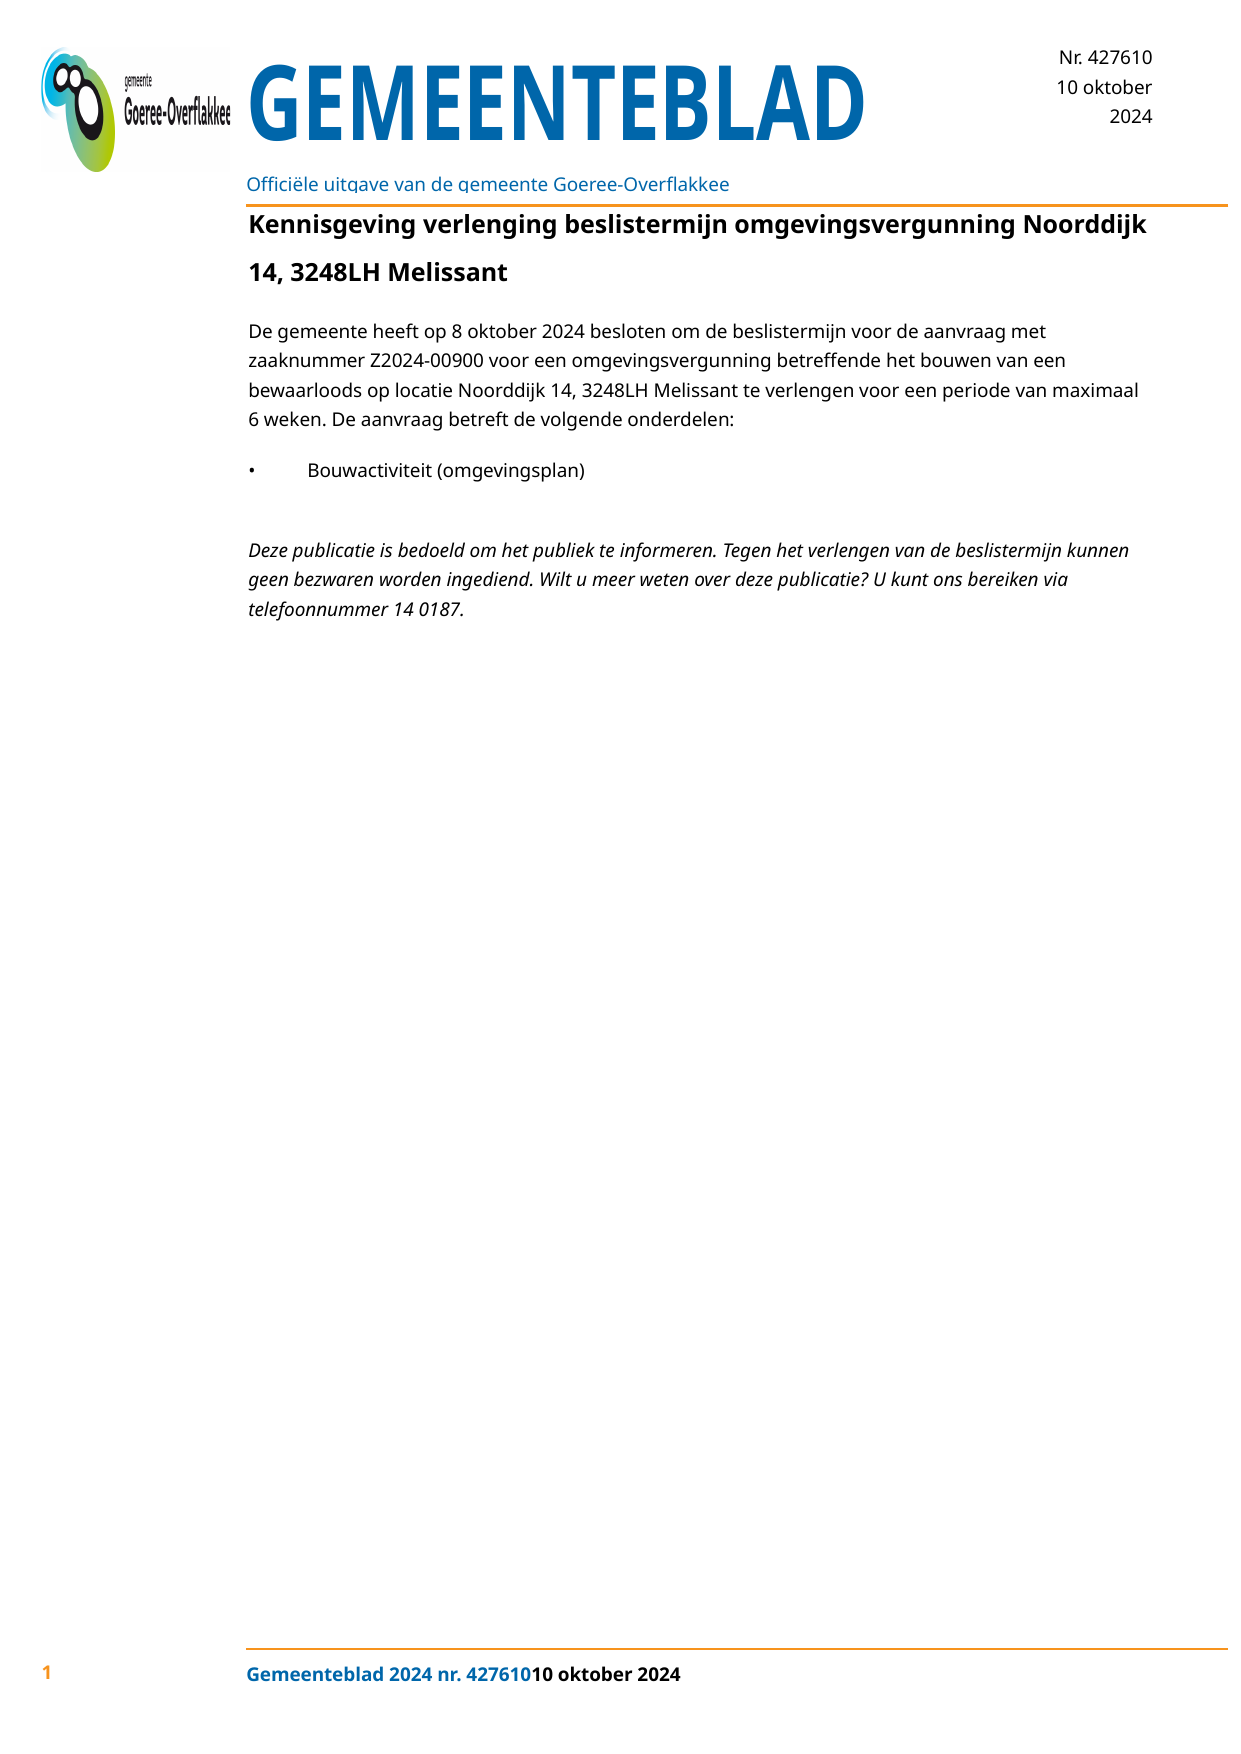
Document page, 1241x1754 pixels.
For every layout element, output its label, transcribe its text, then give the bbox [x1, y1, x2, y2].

text Kennisgeving verlenging beslistermijn omgevingsvergunning Noorddijk 14, 3248LH Melissant [248, 207, 1152, 288]
picture [41, 47, 231, 172]
text Deze publicatie is bedoeld om het publiek te informeren. Tegen het verlengen van de beslistermijn kunnen geen bezwaren worden ingediend. Wilt u meer weten over deze publicatie? U kunt ons bereiken via telefoonnummer 14 0187. [248, 537, 1152, 622]
list Bouwactiviteit (omgevingsplan) [248, 457, 1152, 483]
text De gemeente heeft op 8 oktober 2024 besloten om de beslistermijn voor de aanvraag met zaaknummer Z2024-00900 voor een omgevingsvergunning betreffende het bouwen van een bewaarloods op locatie Noorddijk 14, 3248LH Melissant te verlengen voor een periode van maximaal 6 weken. De aanvraag betreft de volgende onderdelen: [248, 318, 1152, 432]
